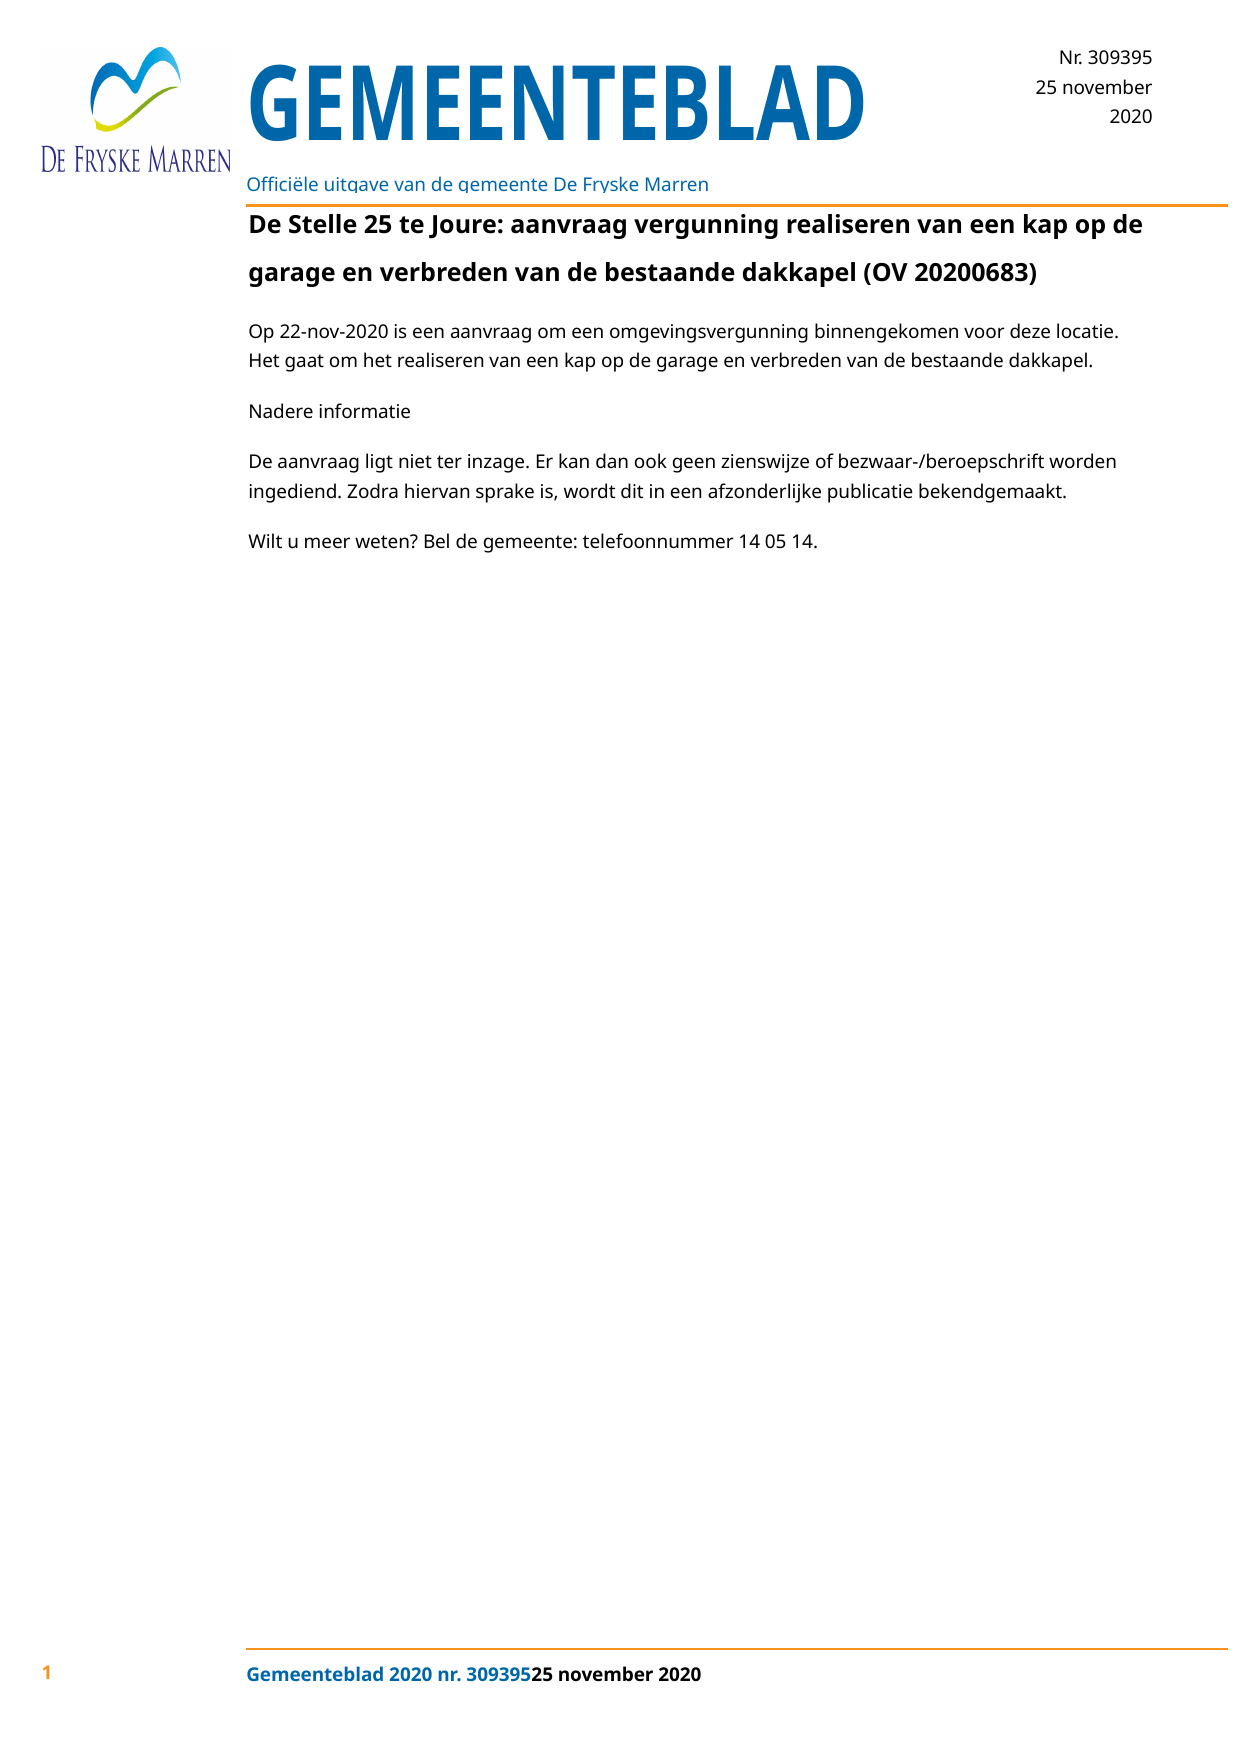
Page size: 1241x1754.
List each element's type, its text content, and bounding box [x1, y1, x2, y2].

text Wilt u meer weten? Bel de gemeente: telefoonnummer 14 05 14. [248, 528, 1152, 554]
picture [41, 47, 231, 172]
text De Stelle 25 te Joure: aanvraag vergunning realiseren van een kap op de garage en verbreden van de bestaande dakkapel (OV 20200683) [248, 207, 1152, 288]
text Nadere informatie [248, 398, 1152, 424]
text De aanvraag ligt niet ter inzage. Er kan dan ook geen zienswijze of bezwaar-/beroepschrift worden ingediend. Zodra hiervan sprake is, wordt dit in een afzonderlijke publicatie bekendgemaakt. [248, 448, 1152, 504]
text Op 22-nov-2020 is een aanvraag om een omgevingsvergunning binnengekomen voor deze locatie. Het gaat om het realiseren van een kap op de garage en verbreden van de bestaande dakkapel. [248, 318, 1152, 373]
